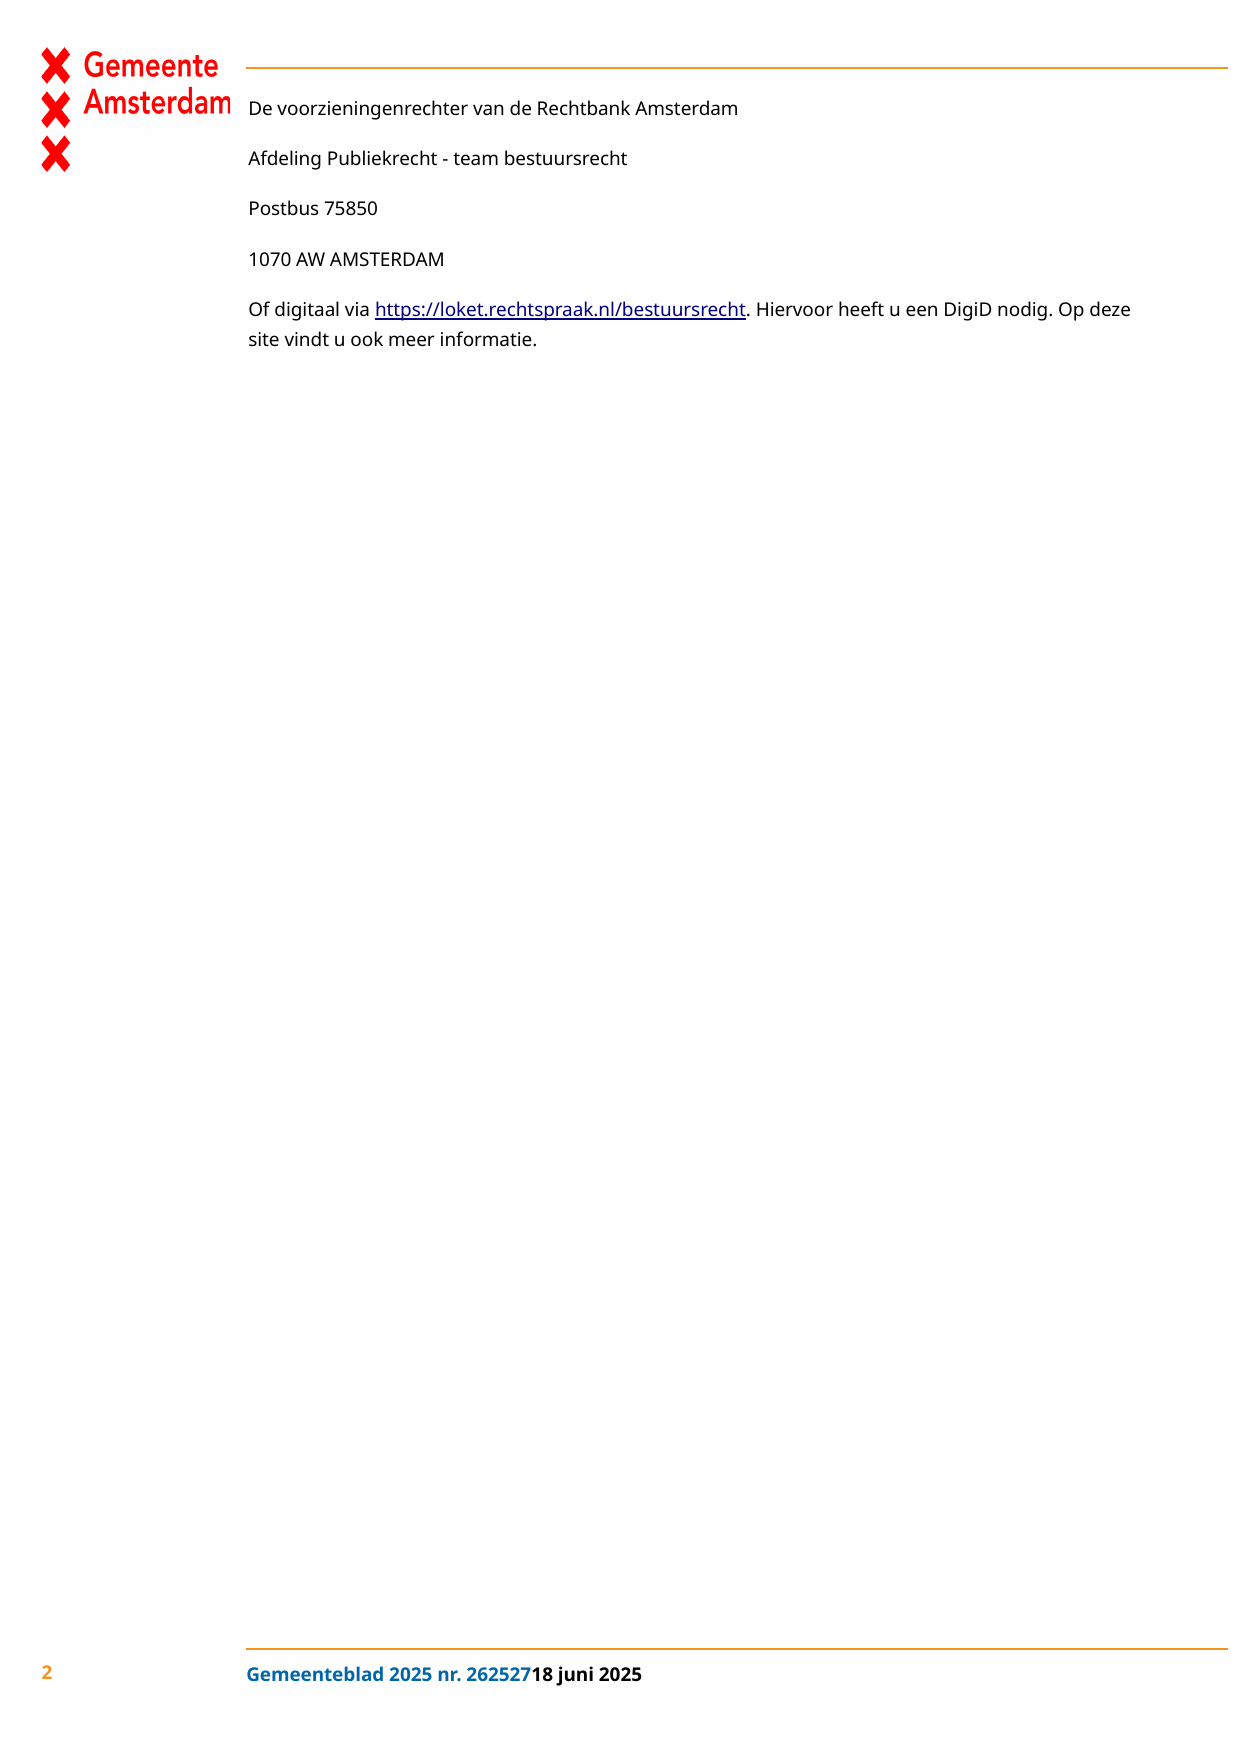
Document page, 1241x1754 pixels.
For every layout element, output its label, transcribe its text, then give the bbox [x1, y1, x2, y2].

text De voorzieningenrechter van de Rechtbank Amsterdam [248, 95, 1152, 121]
text Afdeling Publiekrecht - team bestuursrecht [248, 145, 1152, 171]
text Of digitaal via https://loket.rechtspraak.nl/bestuursrecht. Hiervoor heeft u een DigiD nodig. Op deze site vindt u ook meer informatie. [248, 296, 1152, 352]
text 1070 AW AMSTERDAM [248, 246, 1152, 272]
picture [41, 47, 231, 172]
text Postbus 75850 [248, 196, 1152, 221]
